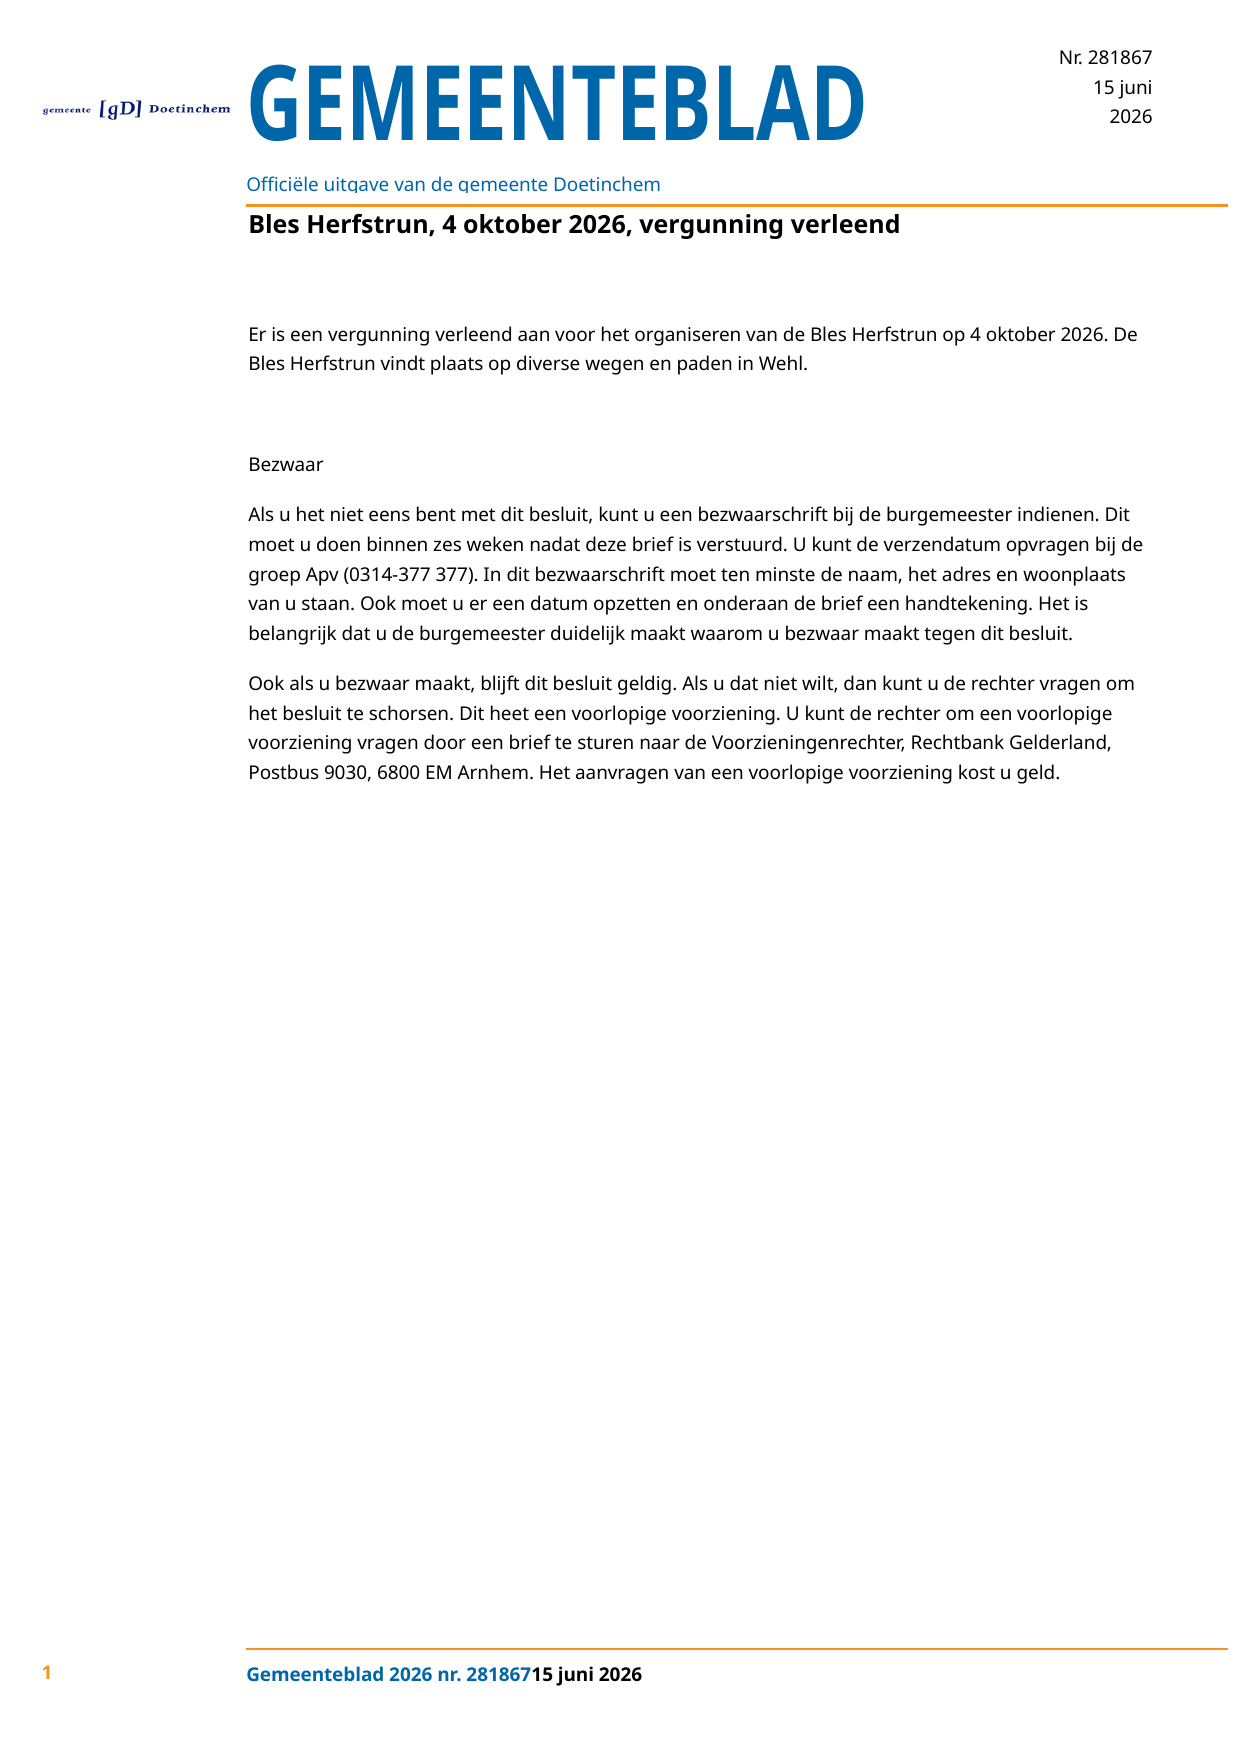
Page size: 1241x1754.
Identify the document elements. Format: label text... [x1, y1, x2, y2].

text Bezwaar [248, 451, 1152, 477]
text Bles Herfstrun, 4 oktober 2026, vergunning verleend [248, 207, 1152, 241]
picture [41, 47, 231, 172]
text Ook als u bezwaar maakt, blijft dit besluit geldig. Als u dat niet wilt, dan kunt u de rechter vragen om het besluit te schorsen. Dit heet een voorlopige voorziening. U kunt de rechter om een voorlopige voorziening vragen door een brief te sturen naar de Voorzieningenrechter, Rechtbank Gelderland, Postbus 9030, 6800 EM Arnhem. Het aanvragen van een voorlopige voorziening kost u geld. [248, 670, 1152, 785]
text Er is een vergunning verleend aan voor het organiseren van de Bles Herfstrun op 4 oktober 2026. De Bles Herfstrun vindt plaats op diverse wegen en paden in Wehl. [248, 321, 1152, 376]
text Als u het niet eens bent met dit besluit, kunt u een bezwaarschrift bij de burgemeester indienen. Dit moet u doen binnen zes weken nadat deze brief is verstuurd. U kunt de verzendatum opvragen bij de groep Apv (0314-377 377). In dit bezwaarschrift moet ten minste de naam, het adres en woonplaats van u staan. Ook moet u er een datum opzetten en onderaan de brief een handtekening. Het is belangrijk dat u de burgemeester duidelijk maakt waarom u bezwaar maakt tegen dit besluit. [248, 502, 1152, 646]
